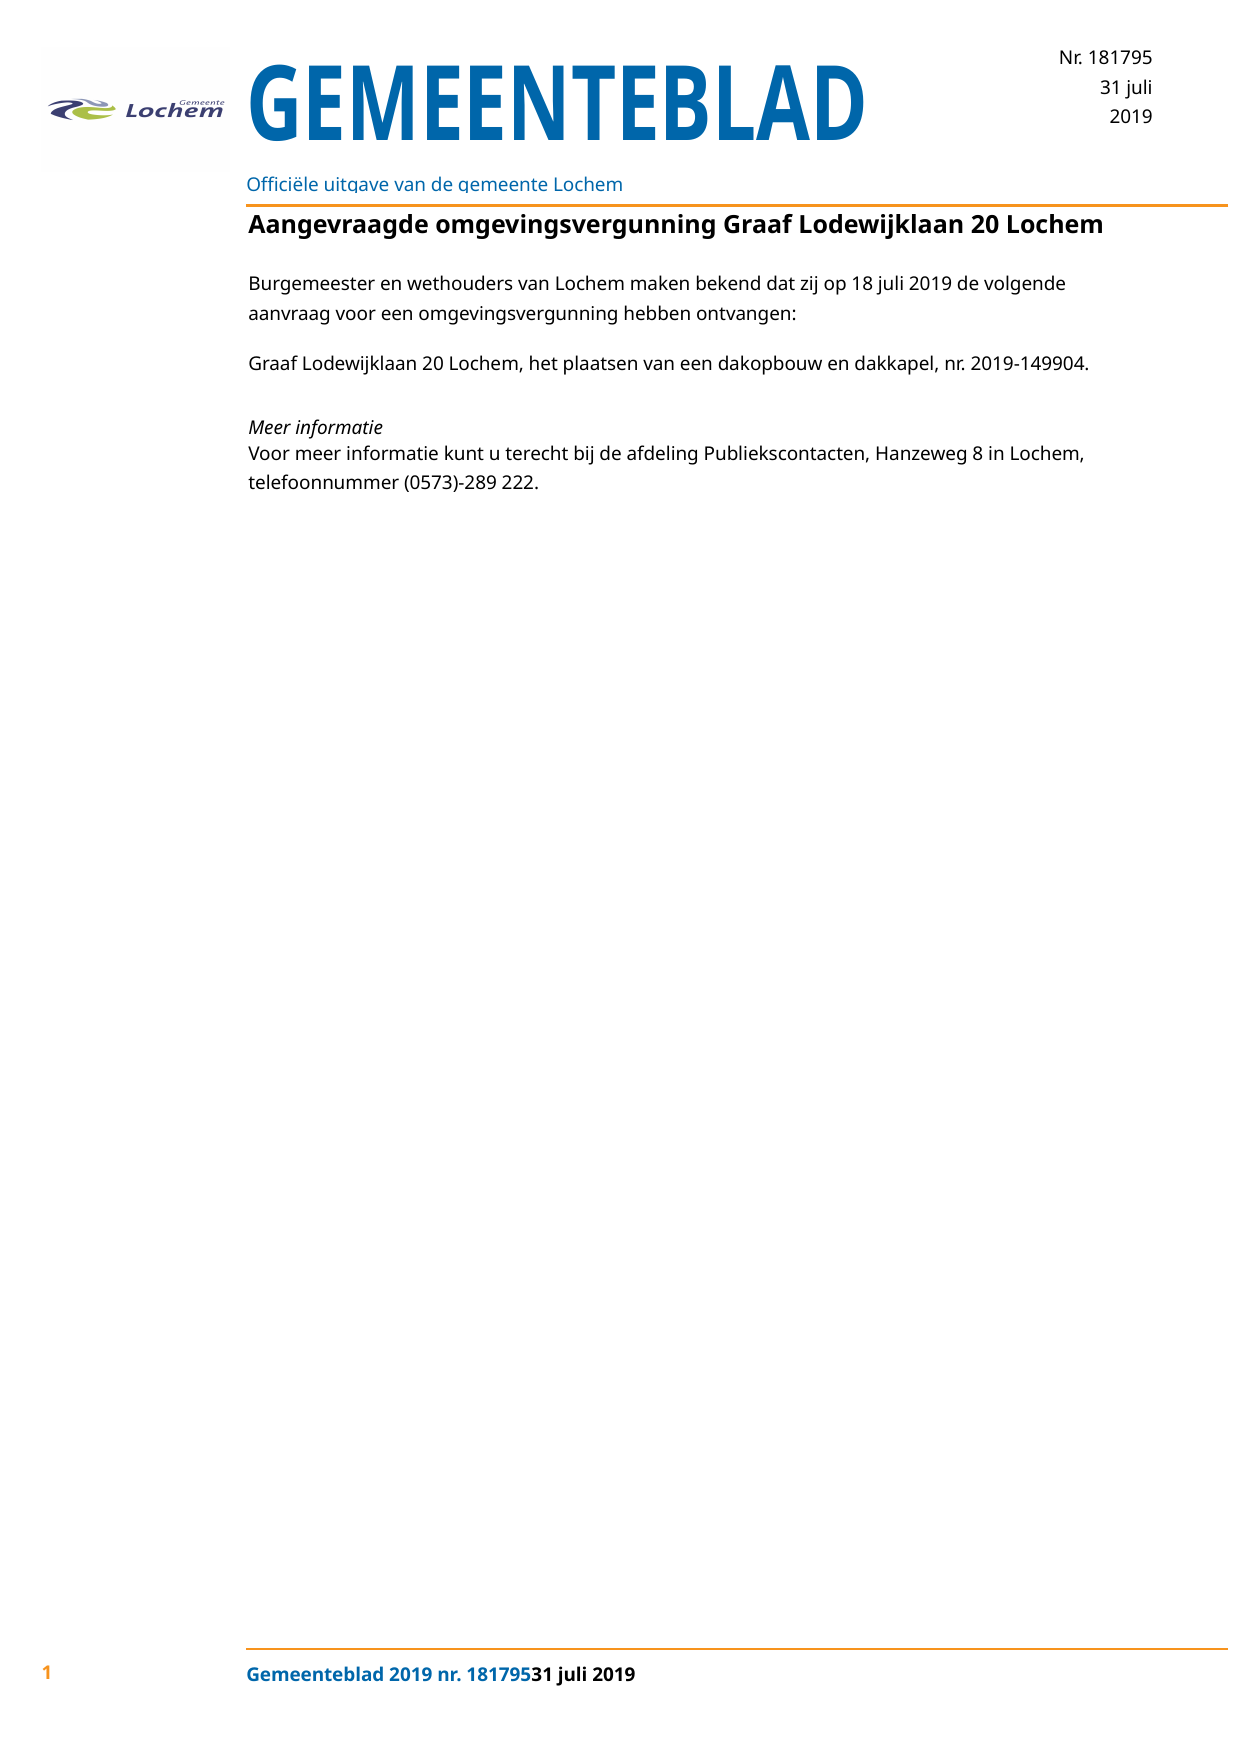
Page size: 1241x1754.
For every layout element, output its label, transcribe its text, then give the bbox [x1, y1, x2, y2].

picture [41, 47, 231, 172]
text Graaf Lodewijklaan 20 Lochem, het plaatsen van een dakopbouw en dakkapel, nr. 2019-149904. [248, 350, 1152, 376]
text Meer informatie [248, 414, 1152, 440]
text Burgemeester en wethouders van Lochem maken bekend dat zij op 18 juli 2019 de volgende aanvraag voor een omgevingsvergunning hebben ontvangen: [248, 270, 1152, 326]
text Voor meer informatie kunt u terecht bij de afdeling Publiekscontacten, Hanzeweg 8 in Lochem, telefoonnummer (0573)-289 222. [248, 440, 1152, 495]
text Aangevraagde omgevingsvergunning Graaf Lodewijklaan 20 Lochem [248, 207, 1152, 241]
